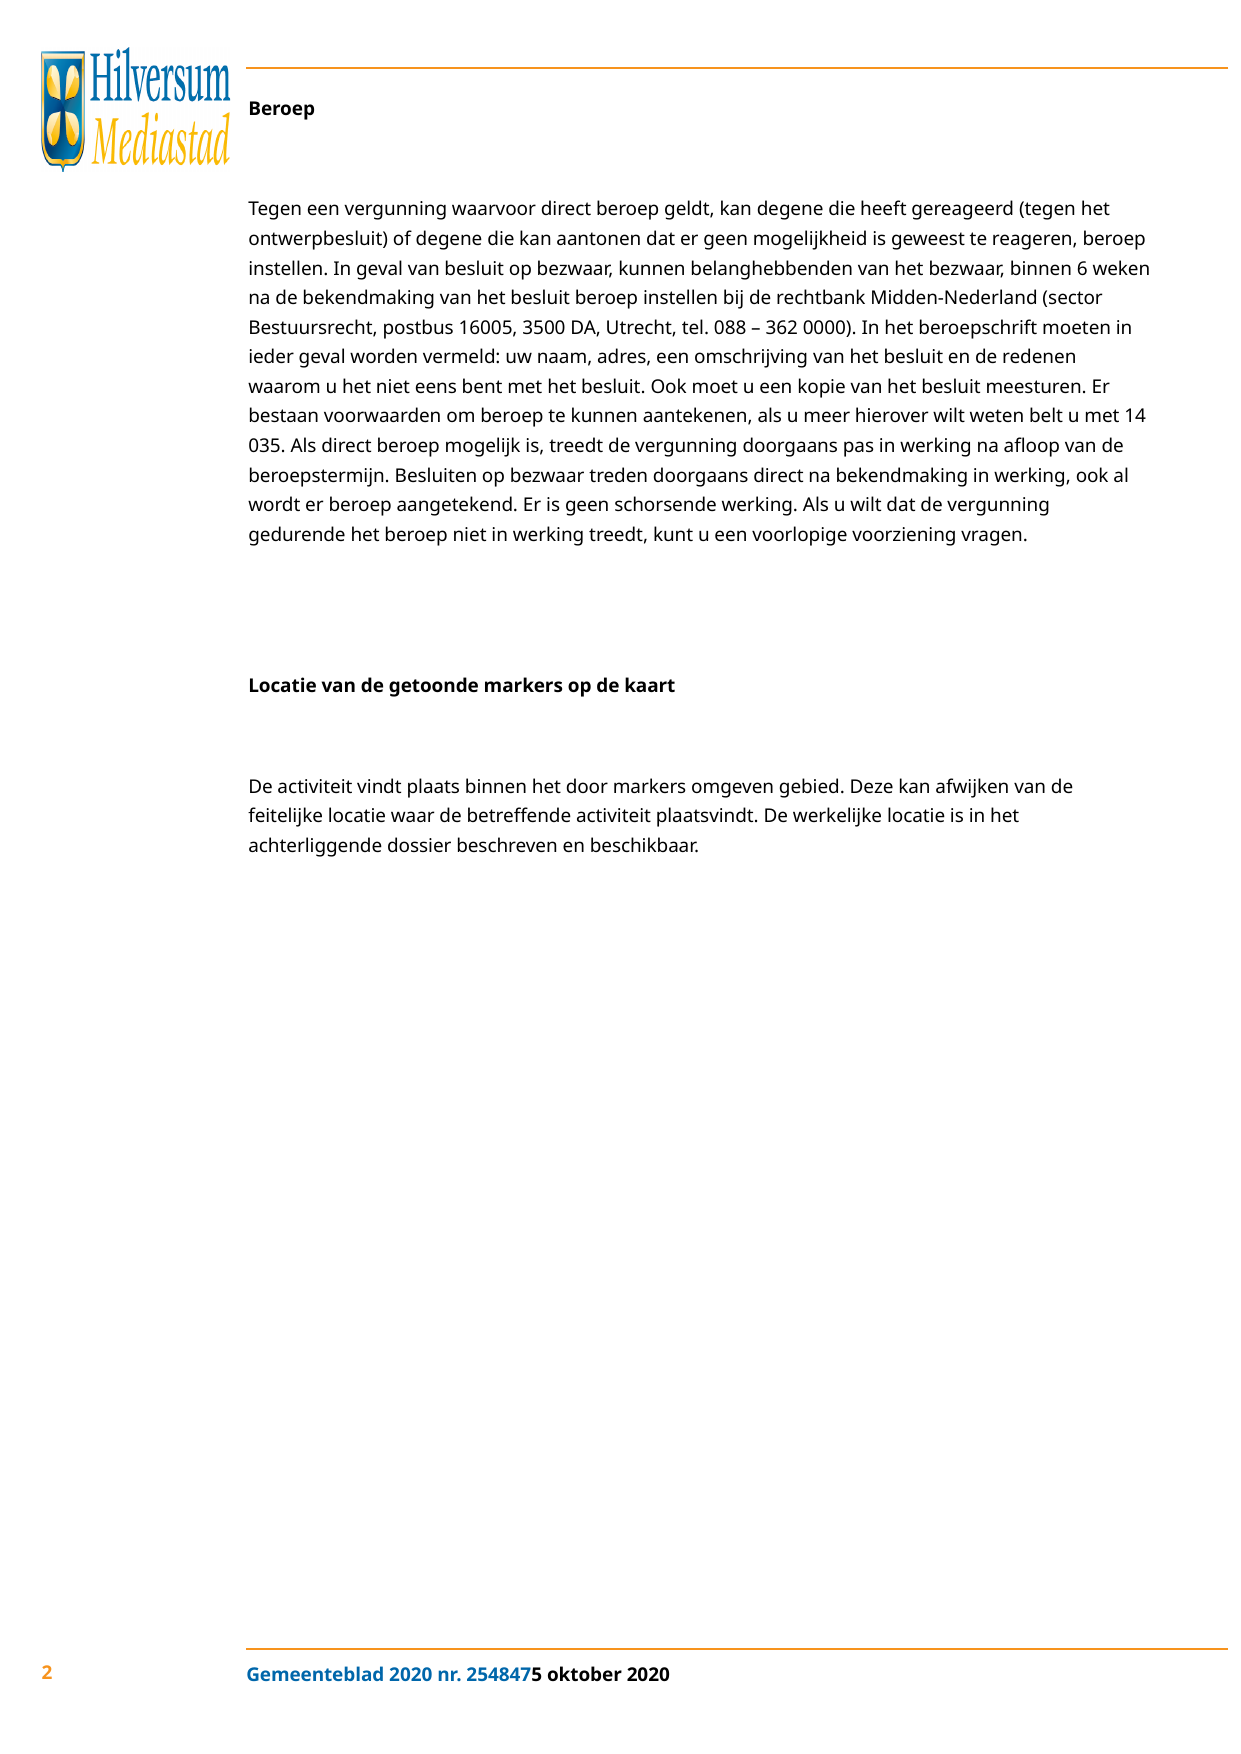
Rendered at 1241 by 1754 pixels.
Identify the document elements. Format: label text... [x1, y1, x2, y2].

text Beroep [248, 95, 1152, 121]
picture [41, 47, 231, 172]
text Tegen een vergunning waarvoor direct beroep geldt, kan degene die heeft gereageerd (tegen het ontwerpbesluit) of degene die kan aantonen dat er geen mogelijkheid is geweest te reageren, beroep instellen. In geval van besluit op bezwaar, kunnen belanghebbenden van het bezwaar, binnen 6 weken na de bekendmaking van het besluit beroep instellen bij de rechtbank Midden-Nederland (sector Bestuursrecht, postbus 16005, 3500 DA, Utrecht, tel. 088 – 362 0000). In het beroepschrift moeten in ieder geval worden vermeld: uw naam, adres, een omschrijving van het besluit en de redenen waarom u het niet eens bent met het besluit. Ook moet u een kopie van het besluit meesturen. Er bestaan voorwaarden om beroep te kunnen aantekenen, als u meer hierover wilt weten belt u met 14 035. Als direct beroep mogelijk is, treedt de vergunning doorgaans pas in werking na afloop van de beroepstermijn. Besluiten op bezwaar treden doorgaans direct na bekendmaking in werking, ook al wordt er beroep aangetekend. Er is geen schorsende werking. Als u wilt dat de vergunning gedurende het beroep niet in werking treedt, kunt u een voorlopige voorziening vragen. [248, 196, 1152, 547]
text De activiteit vindt plaats binnen het door markers omgeven gebied. Deze kan afwijken van de feitelijke locatie waar de betreffende activiteit plaatsvindt. De werkelijke locatie is in het achterliggende dossier beschreven en beschikbaar. [248, 773, 1152, 858]
text Locatie van de getoonde markers op de kaart [248, 672, 1152, 698]
